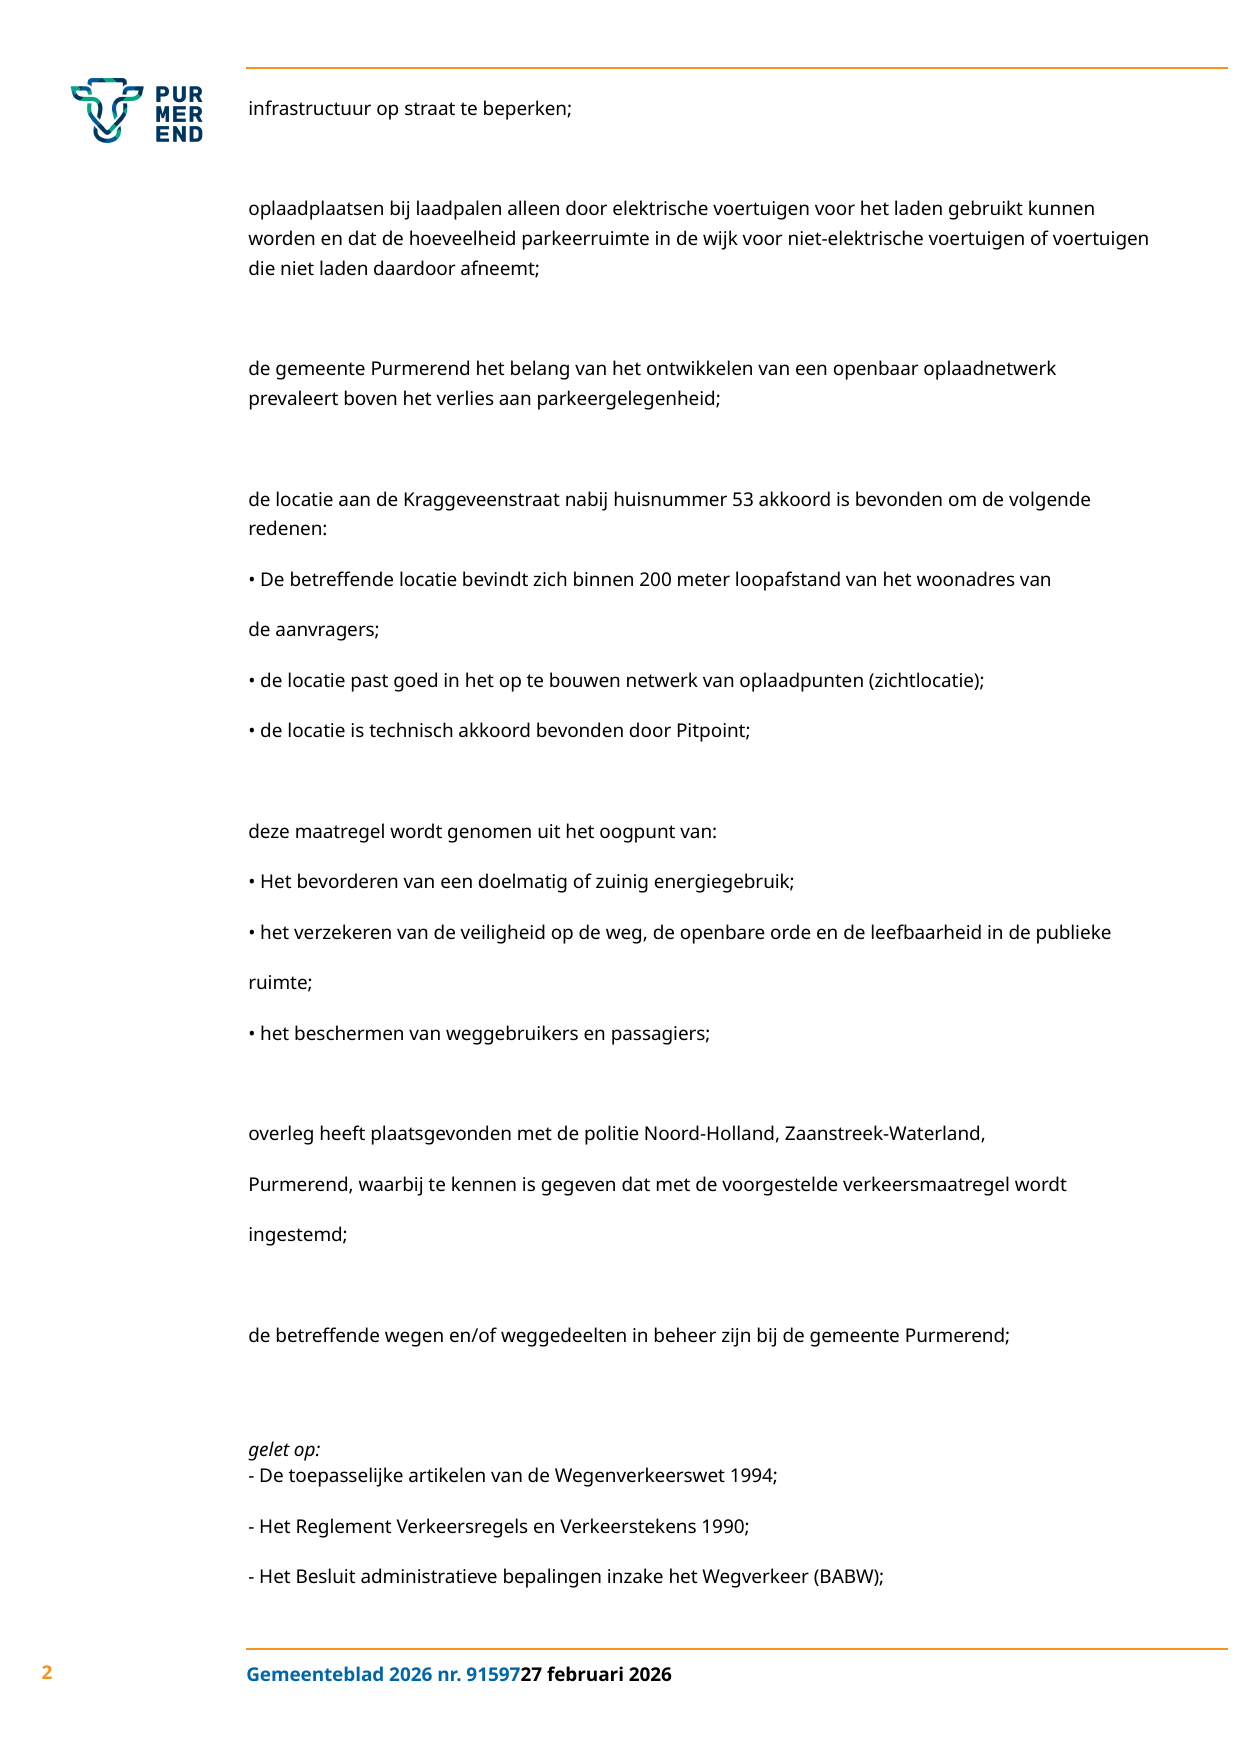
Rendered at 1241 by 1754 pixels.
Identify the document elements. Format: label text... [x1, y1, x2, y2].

text oplaadplaatsen bij laadpalen alleen door elektrische voertuigen voor het laden gebruikt kunnen worden en dat de hoeveelheid parkeerruimte in de wijk voor niet-elektrische voertuigen of voertuigen die niet laden daardoor afneemt; [248, 196, 1152, 281]
text de gemeente Purmerend het belang van het ontwikkelen van een openbaar oplaadnetwerk prevaleert boven het verlies aan parkeergelegenheid; [248, 356, 1152, 411]
text ingestemd; [248, 1221, 1152, 1247]
text Purmerend, waarbij te kennen is gegeven dat met de voorgestelde verkeersmaatregel wordt [248, 1171, 1152, 1197]
text ruimte; [248, 969, 1152, 995]
text gelet op: [248, 1437, 1152, 1462]
text • het beschermen van weggebruikers en passagiers; [248, 1020, 1152, 1046]
text - Het Reglement Verkeersregels en Verkeerstekens 1990; [248, 1513, 1152, 1538]
text - Het Besluit administratieve bepalingen inzake het Wegverkeer (BABW); [248, 1563, 1152, 1589]
text de betreffende wegen en/of weggedeelten in beheer zijn bij de gemeente Purmerend; [248, 1322, 1152, 1348]
text de aanvragers; [248, 616, 1152, 642]
text de locatie aan de Kraggeveenstraat nabij huisnummer 53 akkoord is bevonden om de volgende redenen: [248, 486, 1152, 541]
text infrastructuur op straat te beperken; [248, 95, 1152, 121]
text • de locatie past goed in het op te bouwen netwerk van oplaadpunten (zichtlocatie); [248, 667, 1152, 693]
text deze maatregel wordt genomen uit het oogpunt van: [248, 818, 1152, 844]
text - De toepasselijke artikelen van de Wegenverkeerswet 1994; [248, 1462, 1152, 1488]
text • het verzekeren van de veiligheid op de weg, de openbare orde en de leefbaarheid in de publieke [248, 919, 1152, 945]
text • Het bevorderen van een doelmatig of zuinig energiegebruik; [248, 868, 1152, 894]
text overleg heeft plaatsgevonden met de politie Noord-Holland, Zaanstreek-Waterland, [248, 1121, 1152, 1146]
picture [41, 47, 231, 172]
text • De betreffende locatie bevindt zich binnen 200 meter loopafstand van het woonadres van [248, 566, 1152, 592]
text • de locatie is technisch akkoord bevonden door Pitpoint; [248, 717, 1152, 743]
